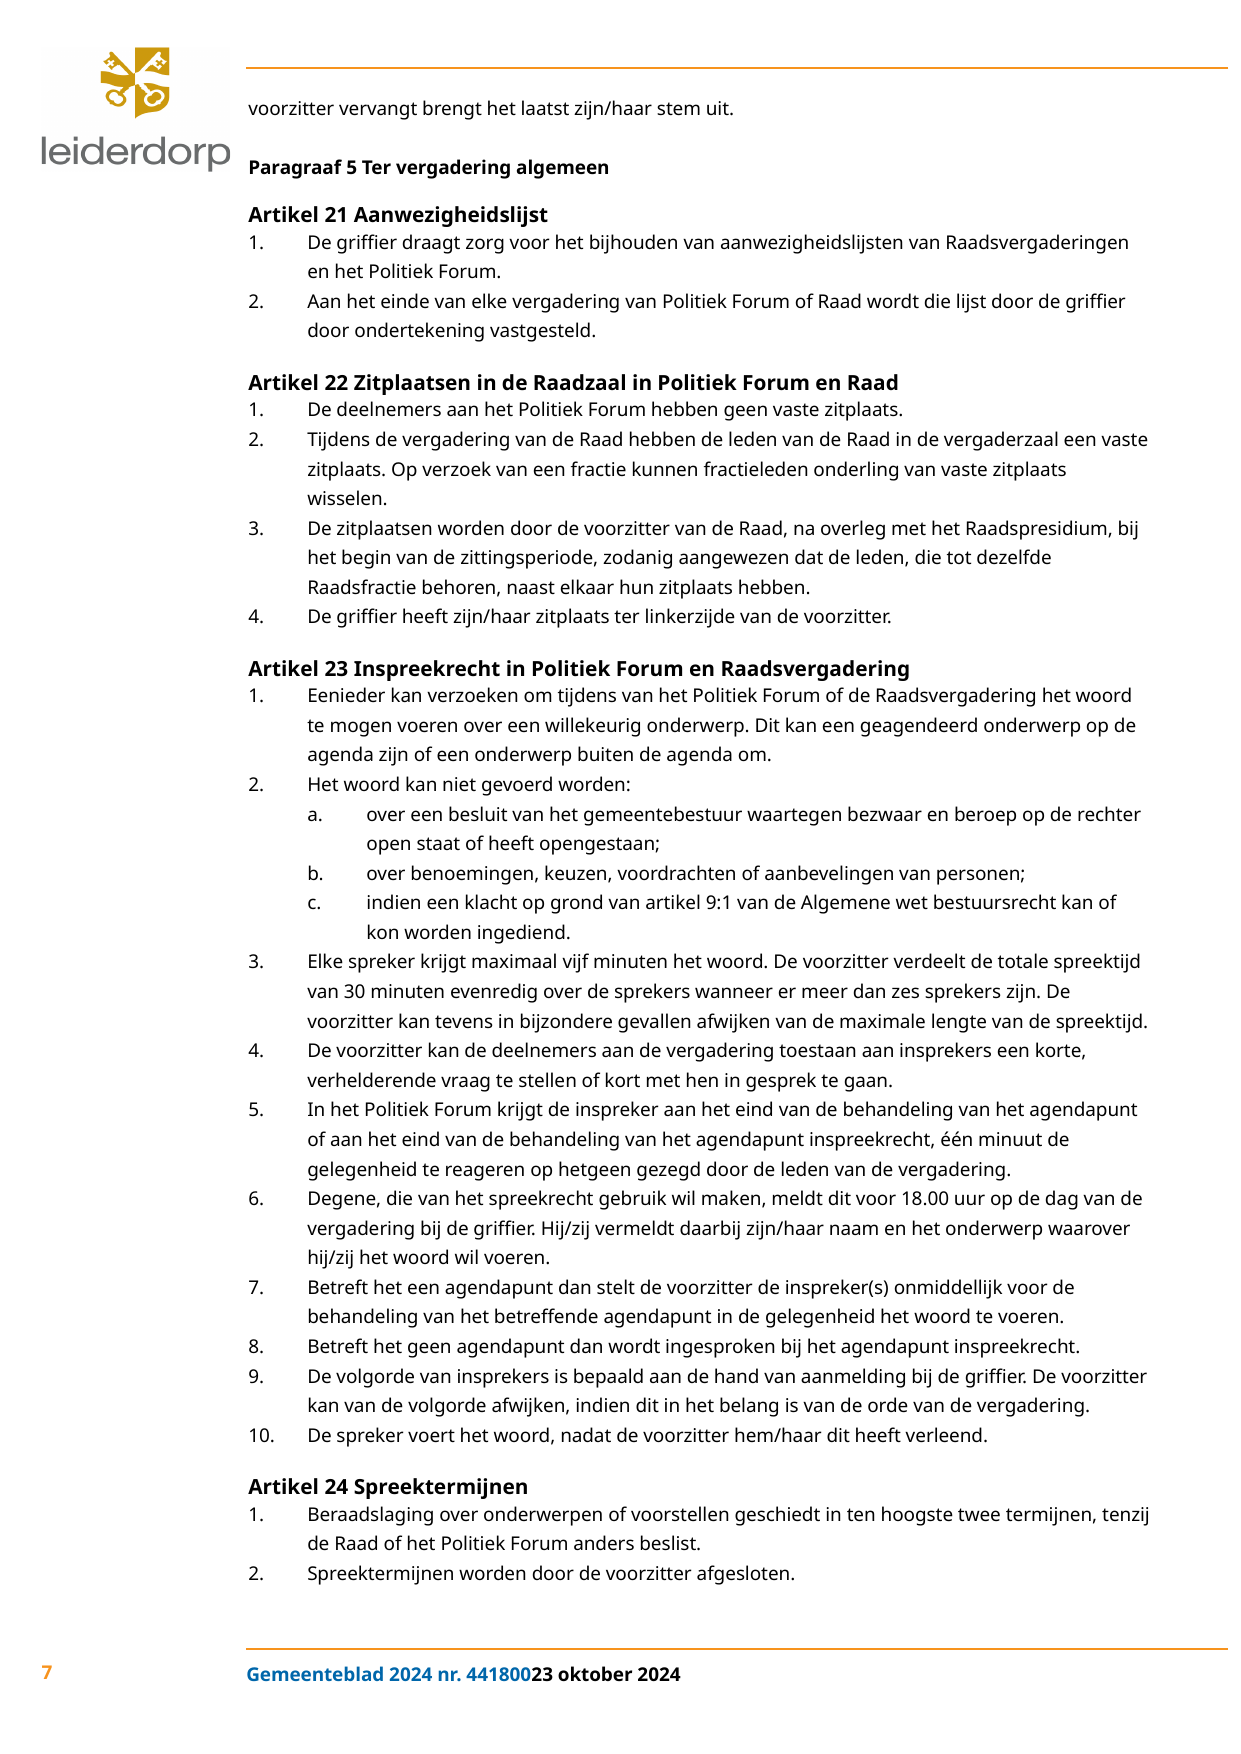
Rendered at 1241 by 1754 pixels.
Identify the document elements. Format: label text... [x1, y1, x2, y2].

list De zitplaatsen worden door de voorzitter van de Raad, na overleg met het Raadspresidium, bij het begin van de zittingsperiode, zodanig aangewezen dat de leden, die tot dezelfde Raadsfractie behoren, naast elkaar hun zitplaats hebben. [248, 515, 1152, 600]
list In het Politiek Forum krijgt de inspreker aan het eind van de behandeling van het agendapunt of aan het eind van de behandeling van het agendapunt inspreekrecht, één minuut de gelegenheid te reageren op hetgeen gezegd door de leden van de vergadering. [248, 1097, 1152, 1182]
list Tijdens de vergadering van de Raad hebben de leden van de Raad in de vergaderzaal een vaste zitplaats. Op verzoek van een fractie kunnen fractieleden onderling van vaste zitplaats wisselen. [248, 426, 1152, 511]
list Beraadslaging over onderwerpen of voorstellen geschiedt in ten hoogste twee termijnen, tenzij de Raad of het Politiek Forum anders beslist. [248, 1501, 1152, 1556]
list De griffier heeft zijn/haar zitplaats ter linkerzijde van de voorzitter. [248, 604, 1152, 629]
list De spreker voert het woord, nadat de voorzitter hem/haar dit heeft verleend. [248, 1422, 1152, 1448]
list Elke spreker krijgt maximaal vijf minuten het woord. De voorzitter verdeelt de totale spreektijd van 30 minuten evenredig over de sprekers wanneer er meer dan zes sprekers zijn. De voorzitter kan tevens in bijzondere gevallen afwijken van de maximale lengte van de spreektijd. [248, 949, 1152, 1034]
list over benoemingen, keuzen, voordrachten of aanbevelingen van personen; [307, 860, 1152, 886]
text voorzitter vervangt brengt het laatst zijn/haar stem uit. [248, 95, 1152, 121]
list Aan het einde van elke vergadering van Politiek Forum of Raad wordt die lijst door de griffier door ondertekening vastgesteld. [248, 288, 1152, 343]
list De deelnemers aan het Politiek Forum hebben geen vaste zitplaats. [248, 397, 1152, 422]
list Het woord kan niet gevoerd worden: [248, 771, 1152, 797]
list Eenieder kan verzoeken om tijdens van het Politiek Forum of de Raadsvergadering het woord te mogen voeren over een willekeurig onderwerp. Dit kan een geagendeerd onderwerp op de agenda zijn of een onderwerp buiten de agenda om. [248, 682, 1152, 767]
list Spreektermijnen worden door de voorzitter afgesloten. [248, 1560, 1152, 1586]
text Artikel 21 Aanwezigheidslijst [248, 201, 1152, 229]
text Artikel 22 Zitplaatsen in de Raadzaal in Politiek Forum en Raad [248, 368, 1152, 397]
list over een besluit van het gemeentebestuur waartegen bezwaar en beroep op de rechter open staat of heeft opengestaan; [307, 801, 1152, 856]
text Paragraaf 5 Ter vergadering algemeen [248, 154, 1152, 180]
text Artikel 23 Inspreekrecht in Politiek Forum en Raadsvergadering [248, 654, 1152, 682]
list indien een klacht op grond van artikel 9:1 van de Algemene wet bestuursrecht kan of kon worden ingediend. [307, 889, 1152, 945]
list De griffier draagt zorg voor het bijhouden van aanwezigheidslijsten van Raadsvergaderingen en het Politiek Forum. [248, 229, 1152, 284]
list Betreft het geen agendapunt dan wordt ingesproken bij het agendapunt inspreekrecht. [248, 1333, 1152, 1359]
list Degene, die van het spreekrecht gebruik wil maken, meldt dit voor 18.00 uur op de dag van de vergadering bij de griffier. Hij/zij vermeldt daarbij zijn/haar naam en het onderwerp waarover hij/zij het woord wil voeren. [248, 1185, 1152, 1270]
text Artikel 24 Spreektermijnen [248, 1472, 1152, 1501]
list De voorzitter kan de deelnemers aan de vergadering toestaan aan insprekers een korte, verhelderende vraag te stellen of kort met hen in gesprek te gaan. [248, 1037, 1152, 1093]
picture [41, 47, 231, 172]
list Betreft het een agendapunt dan stelt de voorzitter de inspreker(s) onmiddellijk voor de behandeling van het betreffende agendapunt in de gelegenheid het woord te voeren. [248, 1274, 1152, 1329]
list De volgorde van insprekers is bepaald aan de hand van aanmelding bij de griffier. De voorzitter kan van de volgorde afwijken, indien dit in het belang is van de orde van de vergadering. [248, 1363, 1152, 1418]
